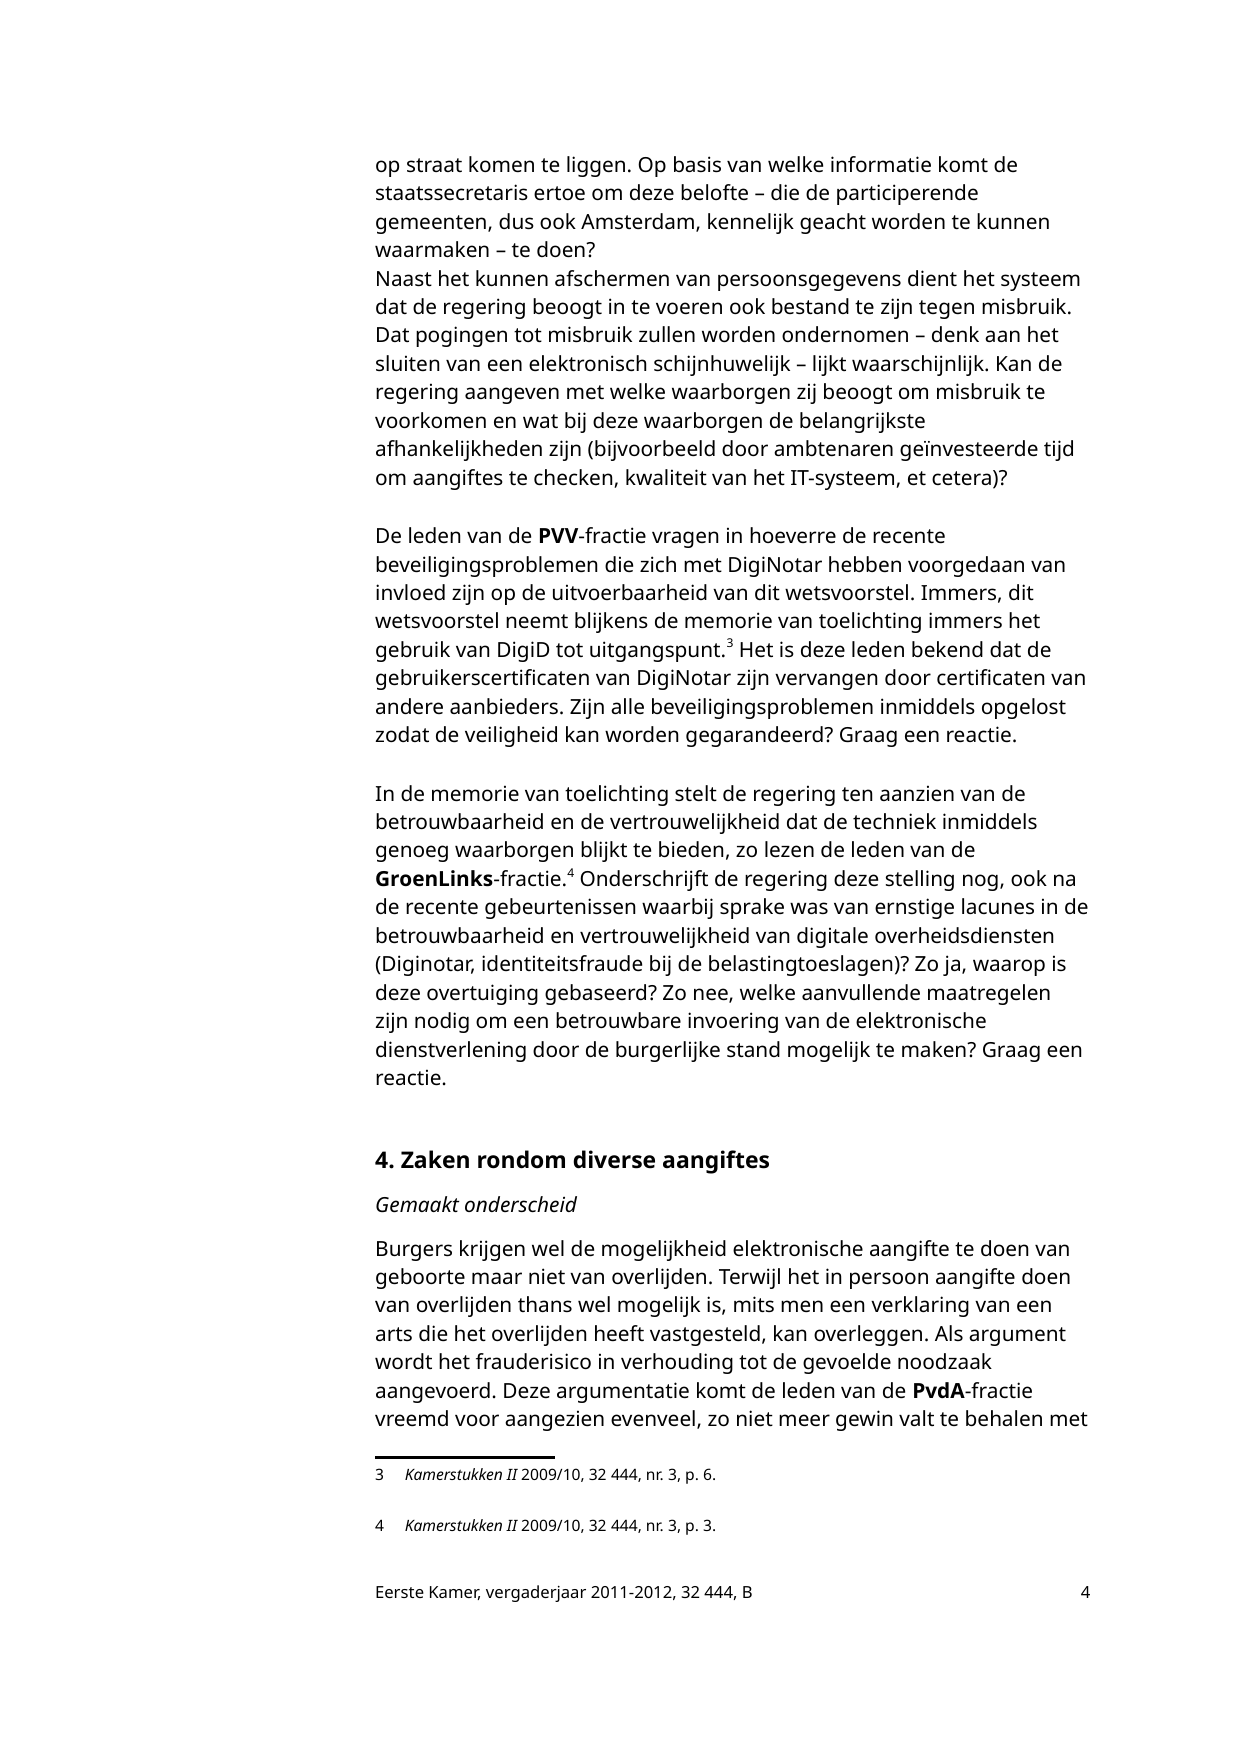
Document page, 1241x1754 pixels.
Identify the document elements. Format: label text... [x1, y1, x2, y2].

subtitle 4. Zaken rondom diverse aangiftes [375, 1144, 1090, 1175]
text Naast het kunnen afschermen van persoonsgegevens dient het systeem dat de regering beoogt in te voeren ook bestand te zijn tegen misbruik. Dat pogingen tot misbruik zullen worden ondernomen – denk aan het sluiten van een elektronisch schijnhuwelijk – lijkt waarschijnlijk. Kan de regering aangeven met welke waarborgen zij beoogt om misbruik te voorkomen en wat bij deze waarborgen de belangrijkste afhankelijkheden zijn (bijvoorbeeld door ambtenaren geïnvesteerde tijd om aangiftes te checken, kwaliteit van het IT-systeem, et cetera)? [375, 264, 1090, 491]
text In de memorie van toelichting stelt de regering ten aanzien van de betrouwbaarheid en de vertrouwelijkheid dat de techniek inmiddels genoeg waarborgen blijkt te bieden, zo lezen de leden van de GroenLinks-fractie. Onderschrijft de regering deze stelling nog, ook na de recente gebeurtenissen waarbij sprake was van ernstige lacunes in de betrouwbaarheid en vertrouwelijkheid van digitale overheidsdiensten (Diginotar, identiteitsfraude bij de belastingtoeslagen)? Zo ja, waarop is deze overtuiging gebaseerd? Zo nee, welke aanvullende maatregelen zijn nodig om een betrouwbare invoering van de elektronische dienstverlening door de burgerlijke stand mogelijk te maken? Graag een reactie. [375, 779, 1090, 1092]
text Kamerstukken II 2009/10, 32 444, nr. 3, p. 3. [375, 1508, 1090, 1536]
text Burgers krijgen wel de mogelijkheid elektronische aangifte te doen van geboorte maar niet van overlijden. Terwijl het in persoon aangifte doen van overlijden thans wel mogelijk is, mits men een verklaring van een arts die het overlijden heeft vastgesteld, kan overleggen. Als argument wordt het frauderisico in verhouding tot de gevoelde noodzaak aangevoerd. Deze argumentatie komt de leden van de PvdA-fractie vreemd voor aangezien evenveel, zo niet meer gewin valt te behalen met [375, 1234, 1090, 1433]
text Kamerstukken II 2009/10, 32 444, nr. 3, p. 6. [375, 1449, 1090, 1478]
text op straat komen te liggen. Op basis van welke informatie komt de staatssecretaris ertoe om deze belofte – die de participerende gemeenten, dus ook Amsterdam, kennelijk geacht worden te kunnen waarmaken – te doen? [375, 150, 1090, 264]
text De leden van de PVV-fractie vragen in hoeverre de recente beveiligingsproblemen die zich met DigiNotar hebben voorgedaan van invloed zijn op de uitvoerbaarheid van dit wetsvoorstel. Immers, dit wetsvoorstel neemt blijkens de memorie van toelichting immers het gebruik van DigiD tot uitgangspunt. Het is deze leden bekend dat de gebruikerscertificaten van DigiNotar zijn vervangen door certificaten van andere aanbieders. Zijn alle beveiligingsproblemen inmiddels opgelost zodat de veiligheid kan worden gegarandeerd? Graag een reactie. [375, 521, 1090, 749]
text Gemaakt onderscheid [375, 1190, 1090, 1219]
